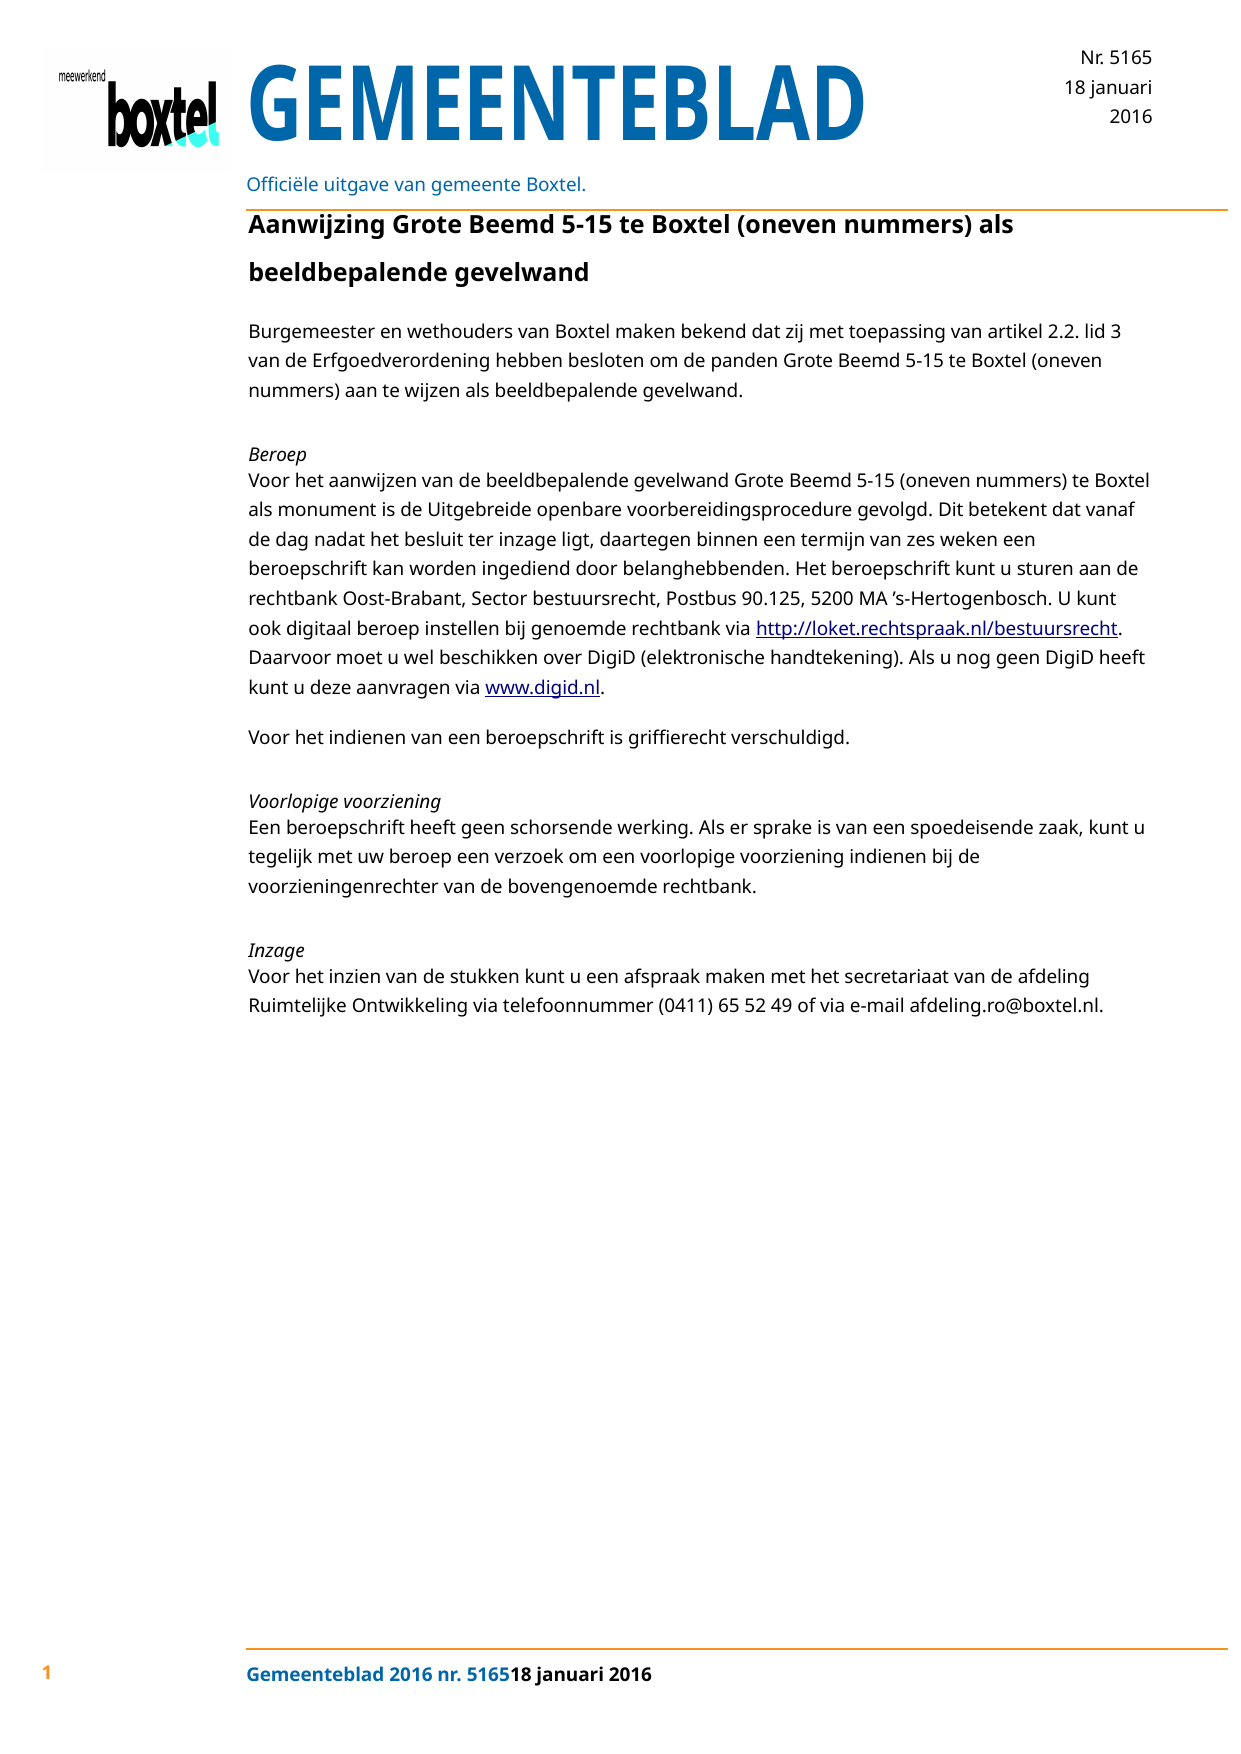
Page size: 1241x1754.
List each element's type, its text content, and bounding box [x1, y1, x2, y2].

text Inzage [248, 937, 1152, 963]
text Aanwijzing Grote Beemd 5-15 te Boxtel (oneven nummers) als beeldbepalende gevelwand [248, 211, 1152, 288]
text Een beroepschrift heeft geen schorsende werking. Als er sprake is van een spoedeisende zaak, kunt u tegelijk met uw beroep een verzoek om een voorlopige voorziening indienen bij de voorzieningenrechter van de bovengenoemde rechtbank. [248, 814, 1152, 899]
text Voor het indienen van een beroepschrift is griffierecht verschuldigd. [248, 724, 1152, 750]
text Beroep [248, 441, 1152, 467]
text Voorlopige voorziening [248, 788, 1152, 814]
picture [41, 47, 231, 172]
text Voor het aanwijzen van de beeldbepalende gevelwand Grote Beemd 5-15 (oneven nummers) te Boxtel als monument is de Uitgebreide openbare voorbereidingsprocedure gevolgd. Dit betekent dat vanaf de dag nadat het besluit ter inzage ligt, daartegen binnen een termijn van zes weken een beroepschrift kan worden ingediend door belanghebbenden. Het beroepschrift kunt u sturen aan de rechtbank Oost-Brabant, Sector bestuursrecht, Postbus 90.125, 5200 MA ’s-Hertogenbosch. U kunt ook digitaal beroep instellen bij genoemde rechtbank via http://loket.rechtspraak.nl/bestuursrecht. Daarvoor moet u wel beschikken over DigiD (elektronische handtekening). Als u nog geen DigiD heeft kunt u deze aanvragen via www.digid.nl. [248, 467, 1152, 699]
text Voor het inzien van de stukken kunt u een afspraak maken met het secretariaat van de afdeling Ruimtelijke Ontwikkeling via telefoonnummer (0411) 65 52 49 of via e-mail afdeling.ro@boxtel.nl. [248, 963, 1152, 1018]
text Burgemeester en wethouders van Boxtel maken bekend dat zij met toepassing van artikel 2.2. lid 3 van de Erfgoedverordening hebben besloten om de panden Grote Beemd 5-15 te Boxtel (oneven nummers) aan te wijzen als beeldbepalende gevelwand. [248, 318, 1152, 403]
